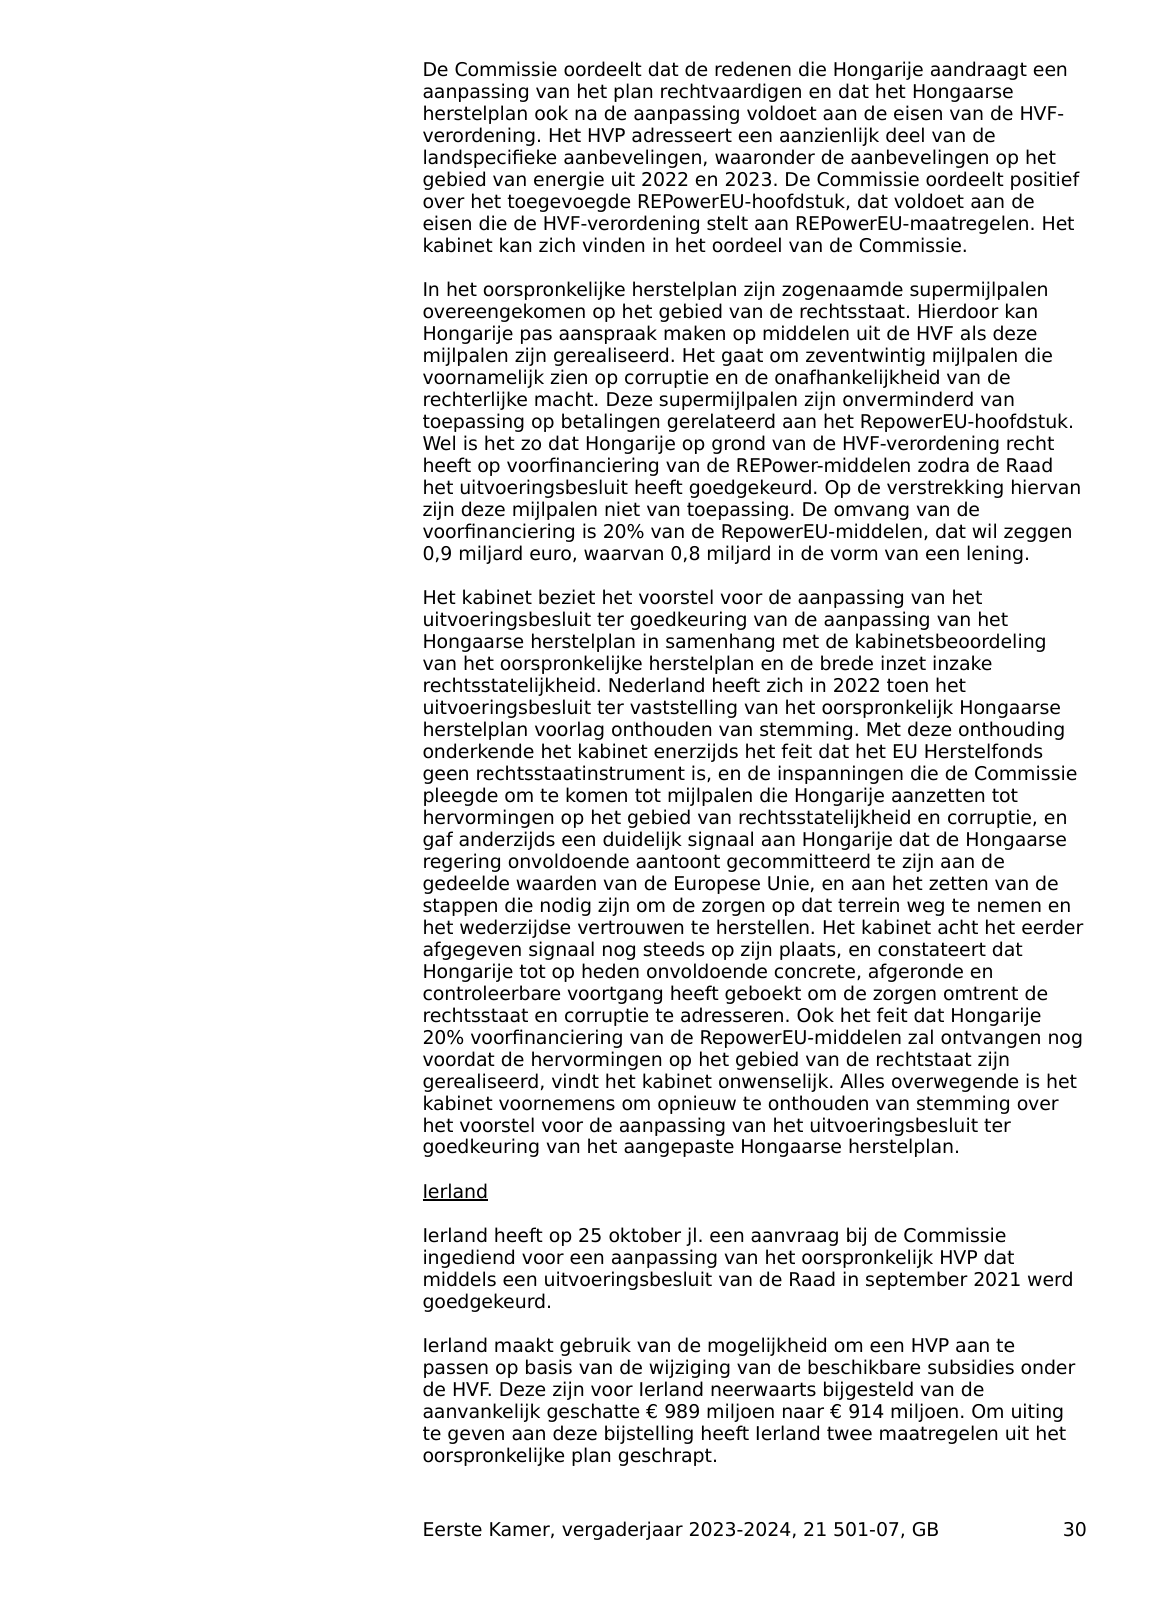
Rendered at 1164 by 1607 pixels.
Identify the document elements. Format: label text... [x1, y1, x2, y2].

text Het kabinet beziet het voorstel voor de aanpassing van het uitvoeringsbesluit ter goedkeuring van de aanpassing van het Hongaarse herstelplan in samenhang met de kabinetsbeoordeling van het oorspronkelijke herstelplan en de brede inzet inzake rechtsstatelijkheid. Nederland heeft zich in 2022 toen het uitvoeringsbesluit ter vaststelling van het oorspronkelijk Hongaarse herstelplan voorlag onthouden van stemming. Met deze onthouding onderkende het kabinet enerzijds het feit dat het EU Herstelfonds geen rechtsstaatinstrument is, en de inspanningen die de Commissie pleegde om te komen tot mijlpalen die Hongarije aanzetten tot hervormingen op het gebied van rechtsstatelijkheid en corruptie, en gaf anderzijds een duidelijk signaal aan Hongarije dat de Hongaarse regering onvoldoende aantoont gecommitteerd te zijn aan de gedeelde waarden van de Europese Unie, en aan het zetten van de stappen die nodig zijn om de zorgen op dat terrein weg te nemen en het wederzijdse vertrouwen te herstellen. Het kabinet acht het eerder afgegeven signaal nog steeds op zijn plaats, en constateert dat Hongarije tot op heden onvoldoende concrete, afgeronde en controleerbare voortgang heeft geboekt om de zorgen omtrent de rechtsstaat en corruptie te adresseren. Ook het feit dat Hongarije 20% voorfinanciering van de RepowerEU-middelen zal ontvangen nog voordat de hervormingen op het gebied van de rechtstaat zijn gerealiseerd, vindt het kabinet onwenselijk. Alles overwegende is het kabinet voornemens om opnieuw te onthouden van stemming over het voorstel voor de aanpassing van het uitvoeringsbesluit ter goedkeuring van het aangepaste Hongaarse herstelplan. [422, 587, 1087, 1158]
text Ierland heeft op 25 oktober jl. een aanvraag bij de Commissie ingediend voor een aanpassing van het oorspronkelijk HVP dat middels een uitvoeringsbesluit van de Raad in september 2021 werd goedgekeurd. [422, 1225, 1087, 1313]
subtitle Ierland [422, 1181, 1087, 1203]
text In het oorspronkelijke herstelplan zijn zogenaamde supermijlpalen overeengekomen op het gebied van de rechtsstaat. Hierdoor kan Hongarije pas aanspraak maken op middelen uit de HVF als deze mijlpalen zijn gerealiseerd. Het gaat om zeventwintig mijlpalen die voornamelijk zien op corruptie en de onafhankelijkheid van de rechterlijke macht. Deze supermijlpalen zijn onverminderd van toepassing op betalingen gerelateerd aan het RepowerEU-hoofdstuk. Wel is het zo dat Hongarije op grond van de HVF-verordening recht heeft op voorfinanciering van de REPower-middelen zodra de Raad het uitvoeringsbesluit heeft goedgekeurd. Op de verstrekking hiervan zijn deze mijlpalen niet van toepassing. De omvang van de voorfinanciering is 20% van de RepowerEU-middelen, dat wil zeggen 0,9 miljard euro, waarvan 0,8 miljard in de vorm van een lening. [422, 279, 1087, 565]
text De Commissie oordeelt dat de redenen die Hongarije aandraagt een aanpassing van het plan rechtvaardigen en dat het Hongaarse herstelplan ook na de aanpassing voldoet aan de eisen van de HVF-verordening. Het HVP adresseert een aanzienlijk deel van de landspecifieke aanbevelingen, waaronder de aanbevelingen op het gebied van energie uit 2022 en 2023. De Commissie oordeelt positief over het toegevoegde REPowerEU-hoofdstuk, dat voldoet aan de eisen die de HVF-verordening stelt aan REPowerEU-maatregelen. Het kabinet kan zich vinden in het oordeel van de Commissie. [422, 59, 1087, 257]
text Ierland maakt gebruik van de mogelijkheid om een HVP aan te passen op basis van de wijziging van de beschikbare subsidies onder de HVF. Deze zijn voor Ierland neerwaarts bijgesteld van de aanvankelijk geschatte € 989 miljoen naar € 914 miljoen. Om uiting te geven aan deze bijstelling heeft Ierland twee maatregelen uit het oorspronkelijke plan geschrapt. [422, 1335, 1087, 1467]
